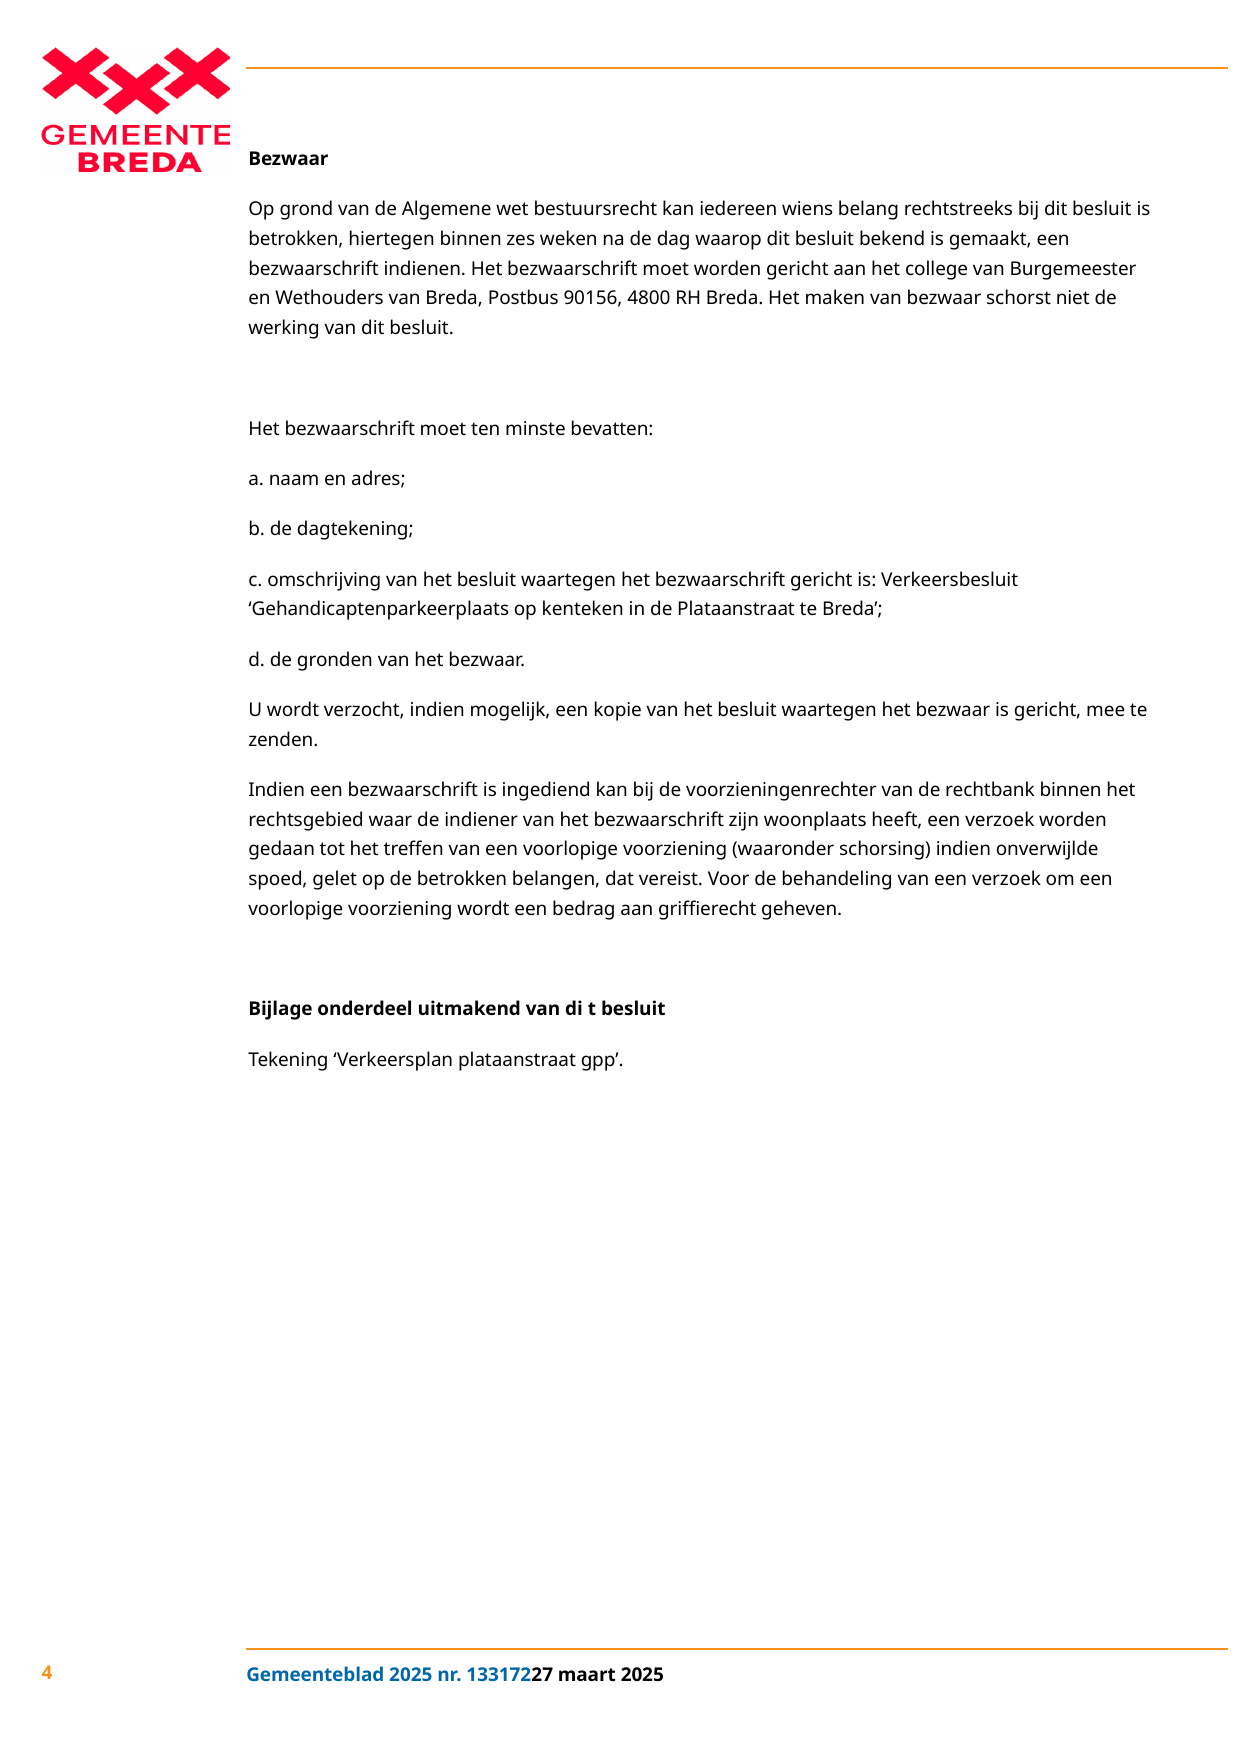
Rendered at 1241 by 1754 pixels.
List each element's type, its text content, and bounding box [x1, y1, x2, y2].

text Indien een bezwaarschrift is ingediend kan bij de voorzieningenrechter van de rechtbank binnen het rechtsgebied waar de indiener van het bezwaarschrift zijn woonplaats heeft, een verzoek worden gedaan tot het treffen van een voorlopige voorziening (waaronder schorsing) indien onverwijlde spoed, gelet op de betrokken belangen, dat vereist. Voor de behandeling van een verzoek om een voorlopige voorziening wordt een bedrag aan griffierecht geheven. [248, 776, 1152, 921]
text a. naam en adres; [248, 465, 1152, 491]
text Op grond van de Algemene wet bestuursrecht kan iedereen wiens belang rechtstreeks bij dit besluit is betrokken, hiertegen binnen zes weken na de dag waarop dit besluit bekend is gemaakt, een bezwaarschrift indienen. Het bezwaarschrift moet worden gericht aan het college van Burgemeester en Wethouders van Breda, Postbus 90156, 4800 RH Breda. Het maken van bezwaar schorst niet de werking van dit besluit. [248, 196, 1152, 340]
text Bezwaar [248, 145, 1152, 171]
text b. de dagtekening; [248, 516, 1152, 541]
text U wordt verzocht, indien mogelijk, een kopie van het besluit waartegen het bezwaar is gericht, mee te zenden. [248, 696, 1152, 752]
text d. de gronden van het bezwaar. [248, 646, 1152, 672]
text Tekening ‘Verkeersplan plataanstraat gpp’. [248, 1046, 1152, 1072]
picture [41, 47, 231, 172]
text c. omschrijving van het besluit waartegen het bezwaarschrift gericht is: Verkeersbesluit ‘Gehandicaptenparkeerplaats op kenteken in de Plataanstraat te Breda’; [248, 566, 1152, 621]
text Het bezwaarschrift moet ten minste bevatten: [248, 415, 1152, 441]
text Bijlage onderdeel uitmakend van di t besluit [248, 996, 1152, 1021]
